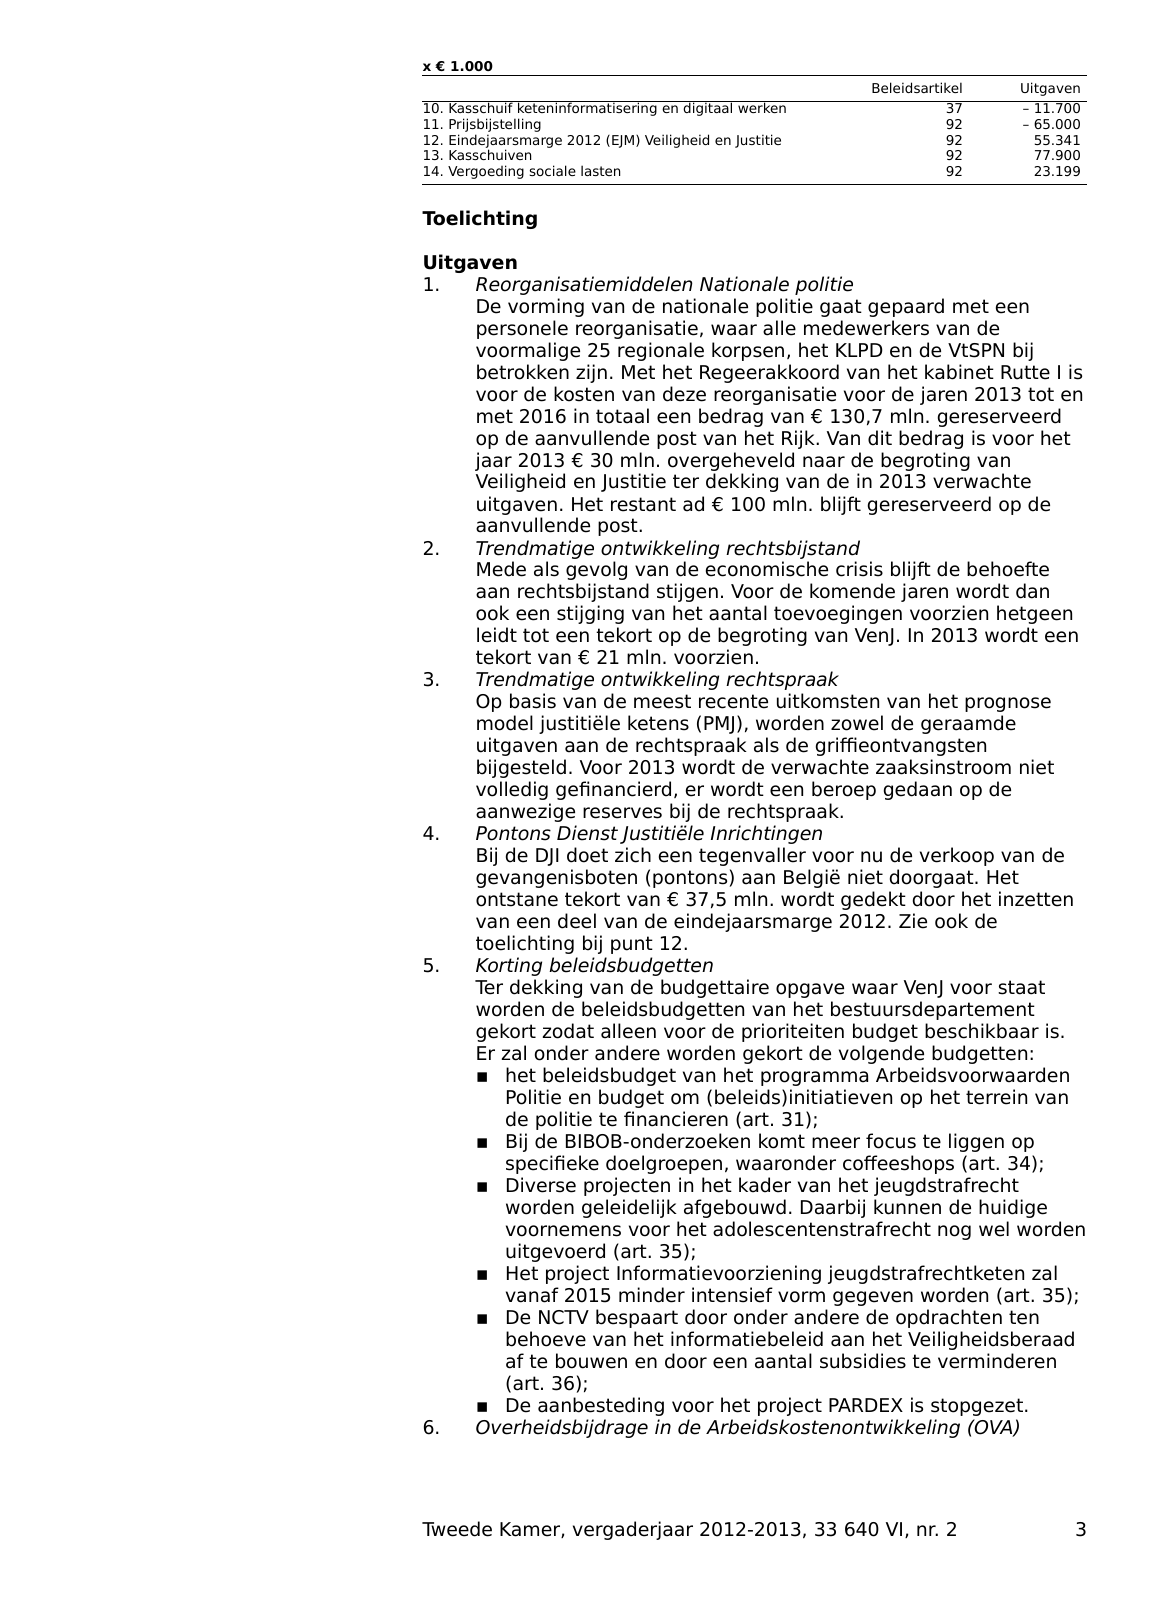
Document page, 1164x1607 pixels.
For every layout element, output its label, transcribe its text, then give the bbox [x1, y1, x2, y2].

text Mede als gevolg van de economische crisis blijft de behoefte aan rechtsbijstand stijgen. Voor de komende jaren wordt dan ook een stijging van het aantal toevoegingen voorzien hetgeen leidt tot een tekort op de begroting van VenJ. In 2013 wordt een tekort van € 21 mln. voorzien. [475, 559, 1087, 669]
text 6. Overheidsbijdrage in de Arbeidskostenontwikkeling (OVA) [422, 1417, 1087, 1438]
text 2. Trendmatige ontwikkeling rechtsbijstand [422, 537, 1087, 559]
table_cell 77.900 [969, 148, 1087, 164]
table_cell 92 [850, 148, 968, 164]
table_cell – 65.000 [969, 117, 1087, 132]
subtitle Toelichting [422, 207, 1087, 229]
table_cell 13. Kasschuiven [422, 148, 850, 164]
text 4. Pontons Dienst Justitiële Inrichtingen [422, 823, 1087, 845]
text 3. Trendmatige ontwikkeling rechtspraak [422, 669, 1087, 691]
text ▪ De NCTV bespaart door onder andere de opdrachten ten behoeve van het informatiebeleid aan het Veiligheidsberaad af te bouwen en door een aantal subsidies te verminderen (art. 36); [476, 1307, 1087, 1394]
table_cell 10. Kasschuif keteninformatisering en digitaal werken [422, 102, 850, 117]
table_cell Beleidsartikel [850, 76, 968, 101]
table_cell 23.199 [969, 164, 1087, 184]
table_cell [422, 76, 850, 101]
table_header x € 1.000 [422, 59, 1087, 75]
text Bij de DJI doet zich een tegenvaller voor nu de verkoop van de gevangenisboten (pontons) aan België niet doorgaat. Het ontstane tekort van € 37,5 mln. wordt gedekt door het inzetten van een deel van de eindejaarsmarge 2012. Zie ook de toelichting bij punt 12. [475, 845, 1087, 955]
table_cell Uitgaven [969, 76, 1087, 101]
text ▪ De aanbesteding voor het project PARDEX is stopgezet. [476, 1394, 1087, 1417]
text 5. Korting beleidsbudgetten [422, 955, 1087, 977]
text Op basis van de meest recente uitkomsten van het prognose model justitiële ketens (PMJ), worden zowel de geraamde uitgaven aan de rechtspraak als de griffieontvangsten bijgesteld. Voor 2013 wordt de verwachte zaaksinstroom niet volledig gefinancierd, er wordt een beroep gedaan op de aanwezige reserves bij de rechtspraak. [475, 691, 1087, 823]
text ▪ Diverse projecten in het kader van het jeugdstrafrecht worden geleidelijk afgebouwd. Daarbij kunnen de huidige voornemens voor het adolescentenstrafrecht nog wel worden uitgevoerd (art. 35); [476, 1175, 1087, 1263]
text Ter dekking van de budgettaire opgave waar VenJ voor staat worden de beleidsbudgetten van het bestuursdepartement gekort zodat alleen voor de prioriteiten budget beschikbaar is. Er zal onder andere worden gekort de volgende budgetten: [475, 977, 1087, 1065]
table_cell 92 [850, 164, 968, 184]
table_cell 37 [850, 102, 968, 117]
text De vorming van de nationale politie gaat gepaard met een personele reorganisatie, waar alle medewerkers van de voormalige 25 regionale korpsen, het KLPD en de VtSPN bij betrokken zijn. Met het Regeerakkoord van het kabinet Rutte I is voor de kosten van deze reorganisatie voor de jaren 2013 tot en met 2016 in totaal een bedrag van € 130,7 mln. gereserveerd op de aanvullende post van het Rijk. Van dit bedrag is voor het jaar 2013 € 30 mln. overgeheveld naar de begroting van Veiligheid en Justitie ter dekking van de in 2013 verwachte uitgaven. Het restant ad € 100 mln. blijft gereserveerd op de aanvullende post. [475, 296, 1087, 537]
table_cell 14. Vergoeding sociale lasten [422, 164, 850, 184]
table_cell – 11.700 [969, 102, 1087, 117]
table_cell 92 [850, 133, 968, 148]
text ▪ het beleidsbudget van het programma Arbeidsvoorwaarden Politie en budget om (beleids)initiatieven op het terrein van de politie te financieren (art. 31); [476, 1065, 1087, 1131]
table_cell 55.341 [969, 133, 1087, 148]
text ▪ Het project Informatievoorziening jeugdstrafrechtketen zal vanaf 2015 minder intensief vorm gegeven worden (art. 35); [476, 1263, 1087, 1307]
text ▪ Bij de BIBOB-onderzoeken komt meer focus te liggen op specifieke doelgroepen, waaronder coffeeshops (art. 34); [476, 1131, 1087, 1175]
table_cell 12. Eindejaarsmarge 2012 (EJM) Veiligheid en Justitie [422, 133, 850, 148]
table_cell 11. Prijsbijstelling [422, 117, 850, 132]
table_cell 92 [850, 117, 968, 132]
subtitle Uitgaven [422, 252, 1087, 274]
text 1. Reorganisatiemiddelen Nationale politie [422, 274, 1087, 296]
